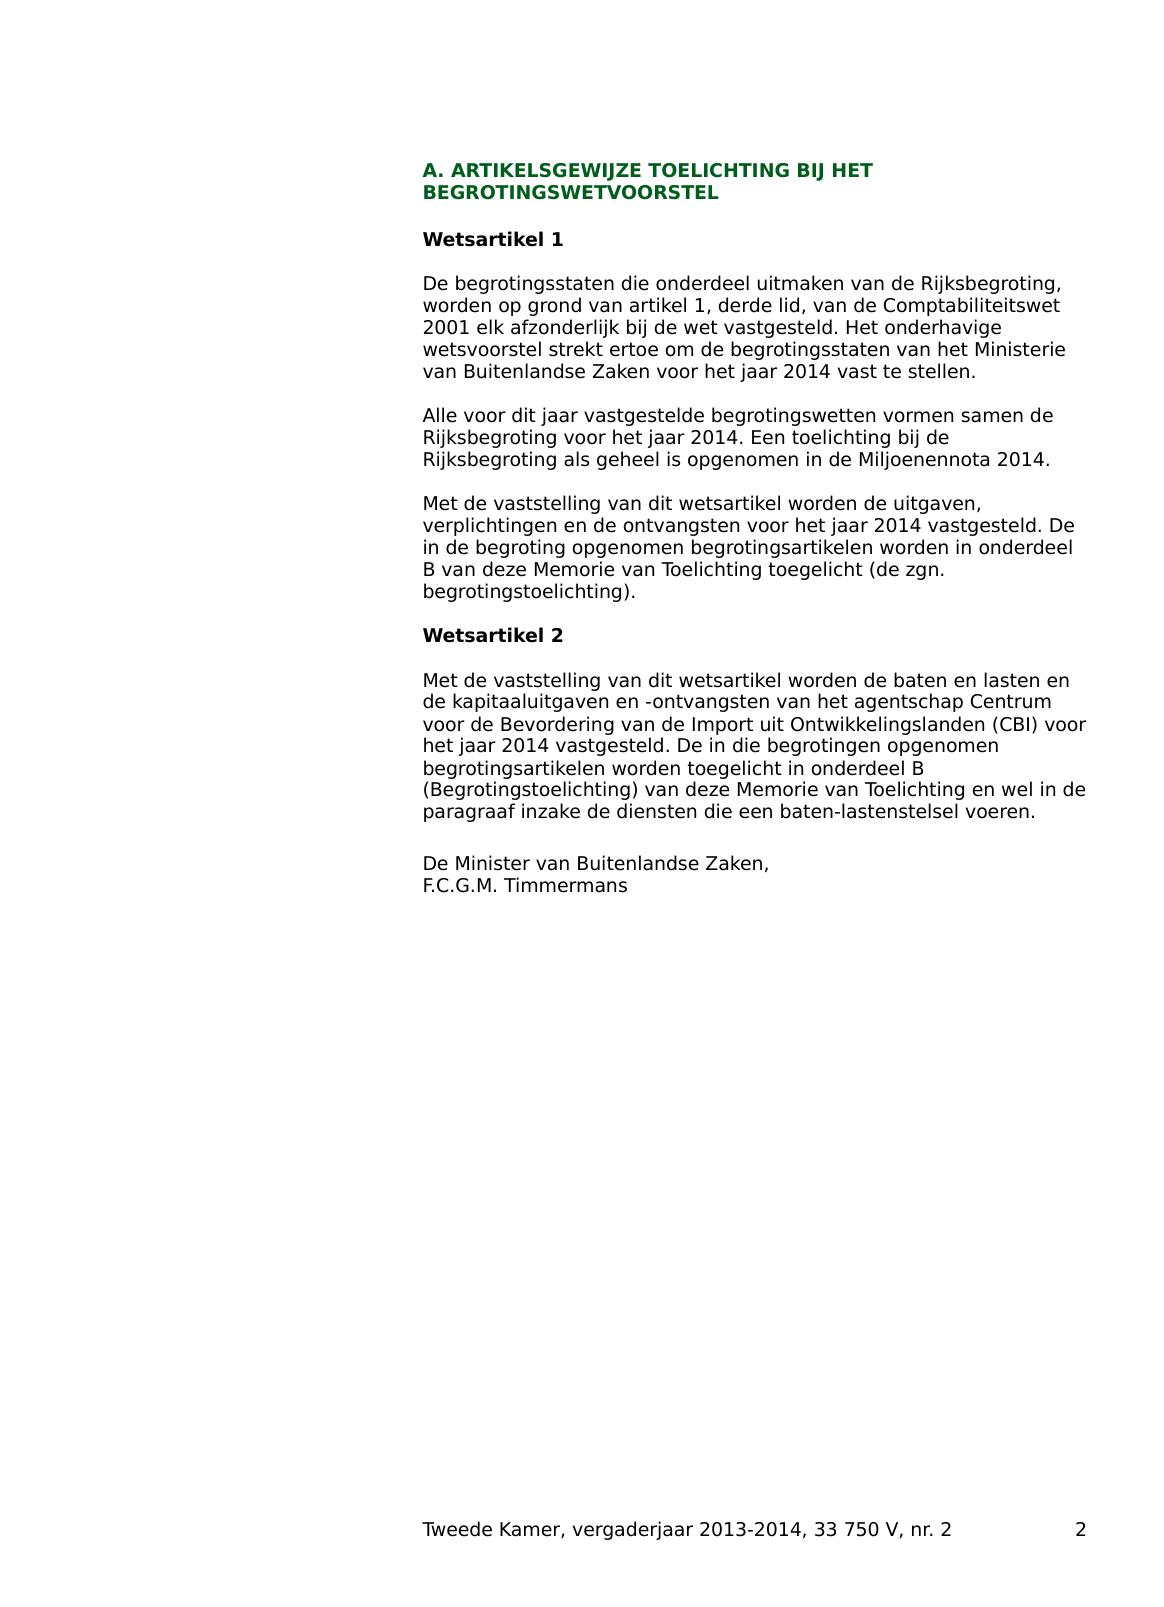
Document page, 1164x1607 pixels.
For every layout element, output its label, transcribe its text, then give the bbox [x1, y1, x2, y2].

text Met de vaststelling van dit wetsartikel worden de baten en lasten en de kapitaaluitgaven en -ontvangsten van het agentschap Centrum voor de Bevordering van de Import uit Ontwikkelingslanden (CBI) voor het jaar 2014 vastgesteld. De in die begrotingen opgenomen begrotingsartikelen worden toegelicht in onderdeel B (Begrotingstoelichting) van deze Memorie van Toelichting en wel in de paragraaf inzake de diensten die een baten-lastenstelsel voeren. [422, 669, 1087, 823]
text Met de vaststelling van dit wetsartikel worden de uitgaven, verplichtingen en de ontvangsten voor het jaar 2014 vastgesteld. De in de begroting opgenomen begrotingsartikelen worden in onderdeel B van deze Memorie van Toelichting toegelicht (de zgn. begrotingstoelichting). [422, 493, 1087, 603]
subtitle Wetsartikel 1 [422, 229, 1087, 251]
subtitle Wetsartikel 2 [422, 625, 1087, 647]
subtitle A. ARTIKELSGEWIJZE TOELICHTING BIJ HET BEGROTINGSWETVOORSTEL [422, 160, 1087, 204]
text Alle voor dit jaar vastgestelde begrotingswetten vormen samen de Rijksbegroting voor het jaar 2014. Een toelichting bij de Rijksbegroting als geheel is opgenomen in de Miljoenennota 2014. [422, 405, 1087, 471]
text De Minister van Buitenlandse Zaken, F.C.G.M. Timmermans [422, 853, 1087, 897]
text De begrotingsstaten die onderdeel uitmaken van de Rijksbegroting, worden op grond van artikel 1, derde lid, van de Comptabiliteitswet 2001 elk afzonderlijk bij de wet vastgesteld. Het onderhavige wetsvoorstel strekt ertoe om de begrotingsstaten van het Ministerie van Buitenlandse Zaken voor het jaar 2014 vast te stellen. [422, 273, 1087, 383]
